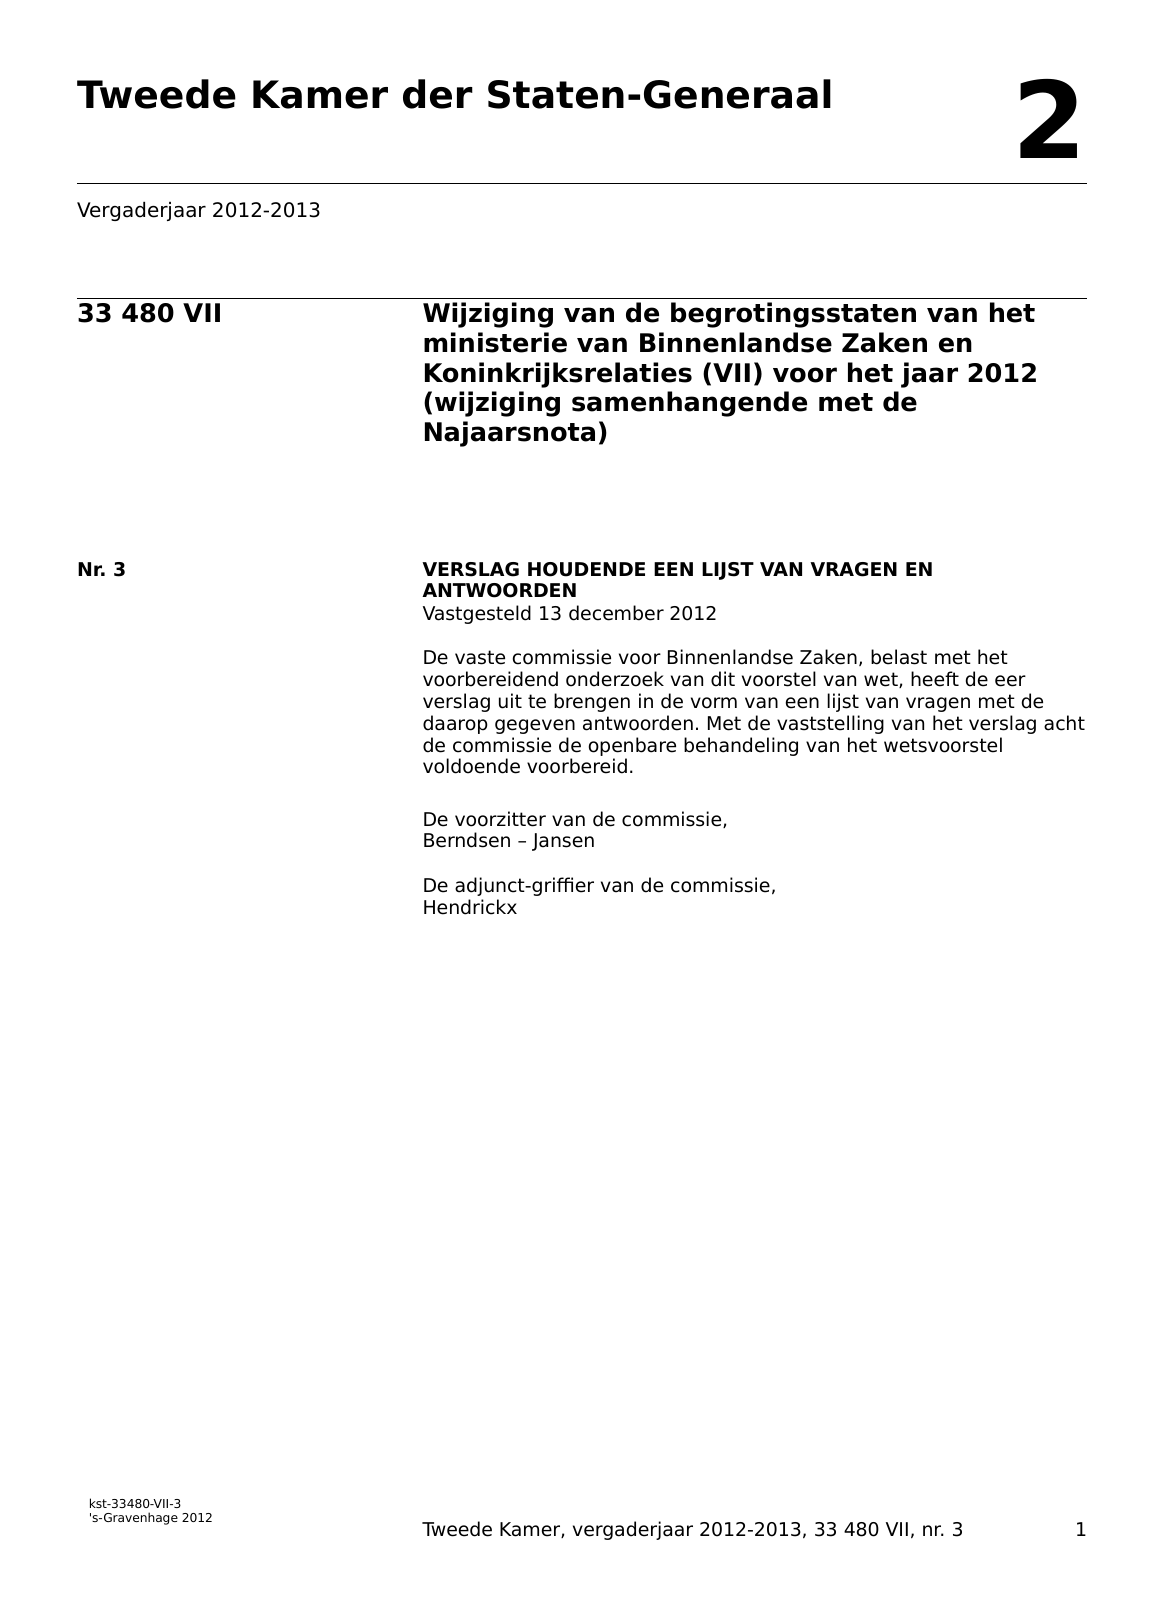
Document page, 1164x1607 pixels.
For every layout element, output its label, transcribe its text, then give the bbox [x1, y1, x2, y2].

text Vastgesteld 13 december 2012 [422, 602, 1087, 624]
subtitle Nr. 3 VERSLAG HOUDENDE EEN LIJST VAN VRAGEN EN ANTWOORDEN [77, 558, 1087, 602]
text De voorzitter van de commissie, Berndsen – Jansen [422, 808, 1087, 852]
text De adjunct-griffier van de commissie, Hendrickx [422, 874, 1087, 918]
table_cell Vergaderjaar 2012-2013 [77, 184, 1087, 298]
subtitle 33 480 VII Wijziging van de begrotingsstaten van het ministerie van Binnenlandse Zaken en Koninkrijksrelaties (VII) voor het jaar 2012 (wijziging samenhangende met de Najaarsnota) [77, 299, 1087, 447]
table_header 2 [886, 59, 1087, 183]
text De vaste commissie voor Binnenlandse Zaken, belast met het voorbereidend onderzoek van dit voorstel van wet, heeft de eer verslag uit te brengen in de vorm van een lijst van vragen met de daarop gegeven antwoorden. Met de vaststelling van het verslag acht de commissie de openbare behandeling van het wetsvoorstel voldoende voorbereid. [422, 647, 1087, 778]
text 's-Gravenhage 2012 [88, 1511, 323, 1525]
text kst-33480-VII-3 [88, 1497, 323, 1511]
table_header Tweede Kamer der Staten-Generaal [77, 59, 886, 183]
